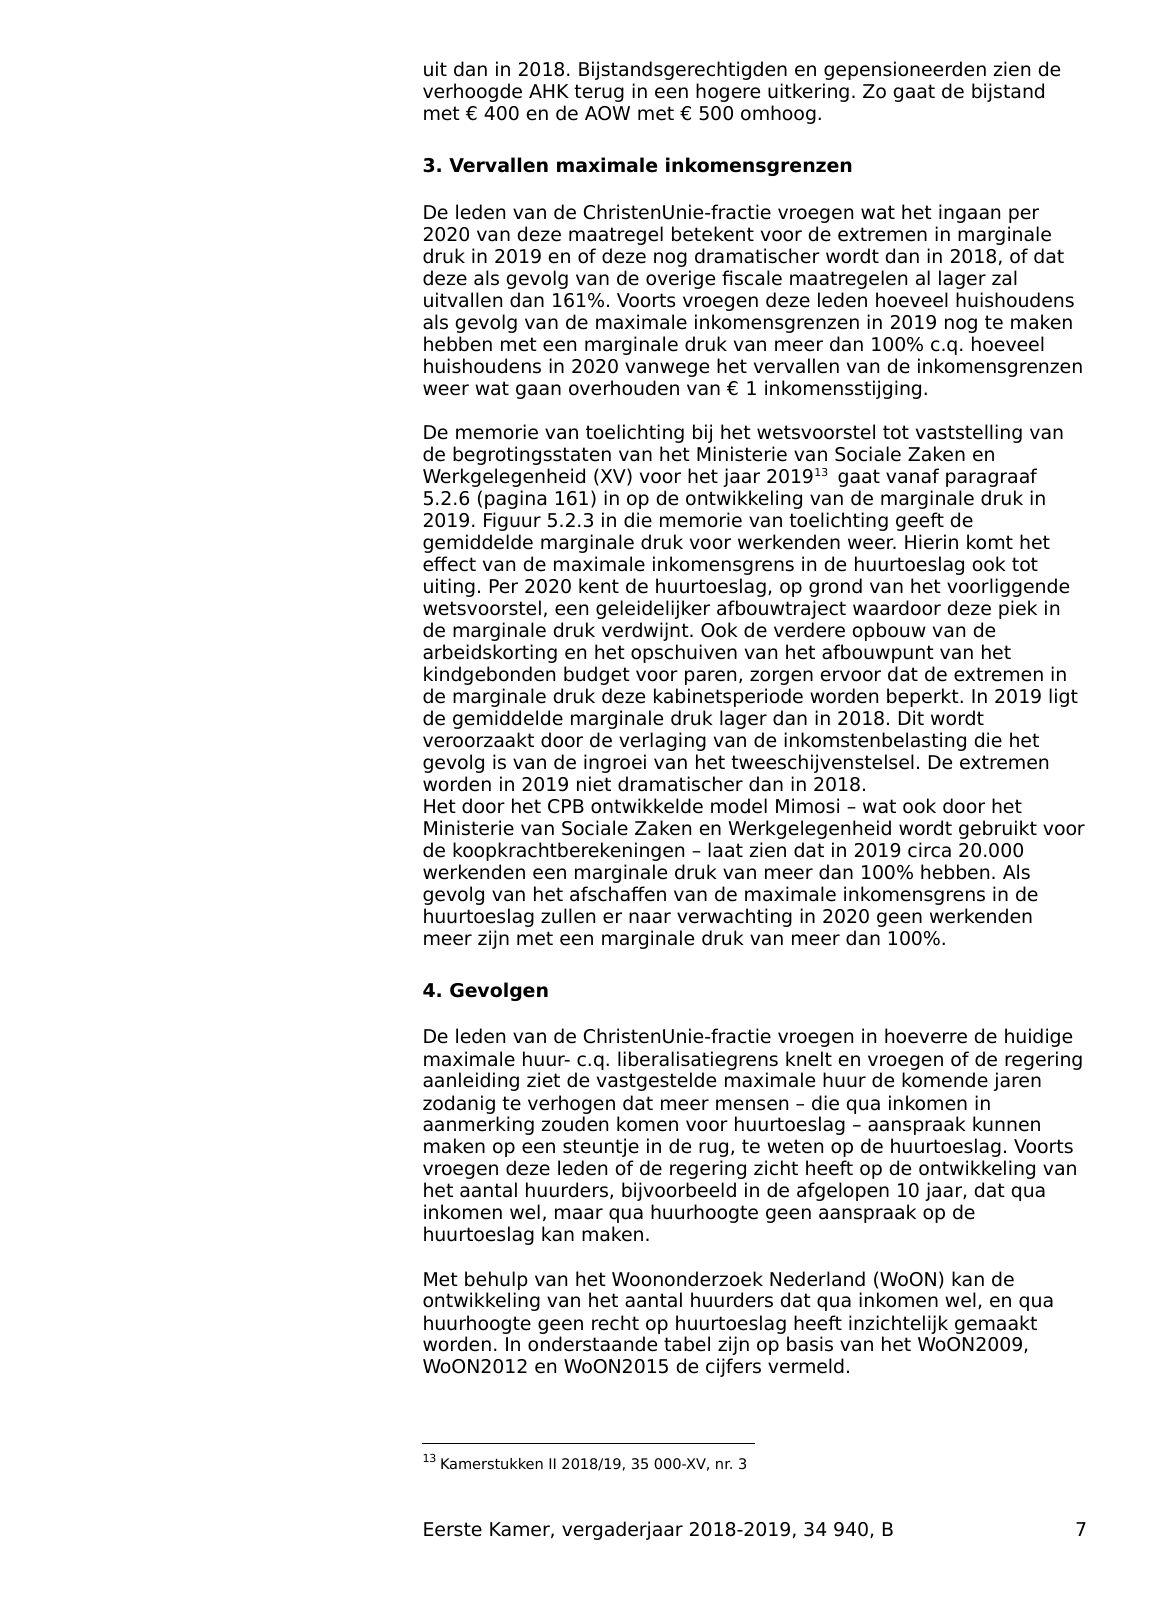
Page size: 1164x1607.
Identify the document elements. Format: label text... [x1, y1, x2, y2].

text uit dan in 2018. Bijstandsgerechtigden en gepensioneerden zien de verhoogde AHK terug in een hogere uitkering. Zo gaat de bijstand met € 400 en de AOW met € 500 omhoog. [422, 59, 1087, 125]
text De leden van de ChristenUnie-fractie vroegen wat het ingaan per 2020 van deze maatregel betekent voor de extremen in marginale druk in 2019 en of deze nog dramatischer wordt dan in 2018, of dat deze als gevolg van de overige fiscale maatregelen al lager zal uitvallen dan 161%. Voorts vroegen deze leden hoeveel huishoudens als gevolg van de maximale inkomensgrenzen in 2019 nog te maken hebben met een marginale druk van meer dan 100% c.q. hoeveel huishoudens in 2020 vanwege het vervallen van de inkomensgrenzen weer wat gaan overhouden van € 1 inkomensstijging. [422, 202, 1087, 400]
text De leden van de ChristenUnie-fractie vroegen in hoeverre de huidige maximale huur- c.q. liberalisatiegrens knelt en vroegen of de regering aanleiding ziet de vastgestelde maximale huur de komende jaren zodanig te verhogen dat meer mensen – die qua inkomen in aanmerking zouden komen voor huurtoeslag – aanspraak kunnen maken op een steuntje in de rug, te weten op de huurtoeslag. Voorts vroegen deze leden of de regering zicht heeft op de ontwikkeling van het aantal huurders, bijvoorbeeld in de afgelopen 10 jaar, dat qua inkomen wel, maar qua huurhoogte geen aanspraak op de huurtoeslag kan maken. [422, 1026, 1087, 1246]
text Kamerstukken II 2018/19, 35 000-XV, nr. 3 [422, 1452, 1087, 1474]
text De memorie van toelichting bij het wetsvoorstel tot vaststelling van de begrotingsstaten van het Ministerie van Sociale Zaken en Werkgelegenheid (XV) voor het jaar 2019 gaat vanaf paragraaf 5.2.6 (pagina 161) in op de ontwikkeling van de marginale druk in 2019. Figuur 5.2.3 in die memorie van toelichting geeft de gemiddelde marginale druk voor werkenden weer. Hierin komt het effect van de maximale inkomensgrens in de huurtoeslag ook tot uiting. Per 2020 kent de huurtoeslag, op grond van het voorliggende wetsvoorstel, een geleidelijker afbouwtraject waardoor deze piek in de marginale druk verdwijnt. Ook de verdere opbouw van de arbeidskorting en het opschuiven van het afbouwpunt van het kindgebonden budget voor paren, zorgen ervoor dat de extremen in de marginale druk deze kabinetsperiode worden beperkt. In 2019 ligt de gemiddelde marginale druk lager dan in 2018. Dit wordt veroorzaakt door de verlaging van de inkomstenbelasting die het gevolg is van de ingroei van het tweeschijvenstelsel. De extremen worden in 2019 niet dramatischer dan in 2018. [422, 422, 1087, 796]
text Het door het CPB ontwikkelde model Mimosi – wat ook door het Ministerie van Sociale Zaken en Werkgelegenheid wordt gebruikt voor de koopkrachtberekeningen – laat zien dat in 2019 circa 20.000 werkenden een marginale druk van meer dan 100% hebben. Als gevolg van het afschaffen van de maximale inkomensgrens in de huurtoeslag zullen er naar verwachting in 2020 geen werkenden meer zijn met een marginale druk van meer dan 100%. [422, 796, 1087, 949]
subtitle 3. Vervallen maximale inkomensgrenzen [422, 155, 1087, 177]
subtitle 4. Gevolgen [422, 979, 1087, 1001]
text Met behulp van het Woononderzoek Nederland (WoON) kan de ontwikkeling van het aantal huurders dat qua inkomen wel, en qua huurhoogte geen recht op huurtoeslag heeft inzichtelijk gemaakt worden. In onderstaande tabel zijn op basis van het WoON2009, WoON2012 en WoON2015 de cijfers vermeld. [422, 1268, 1087, 1378]
